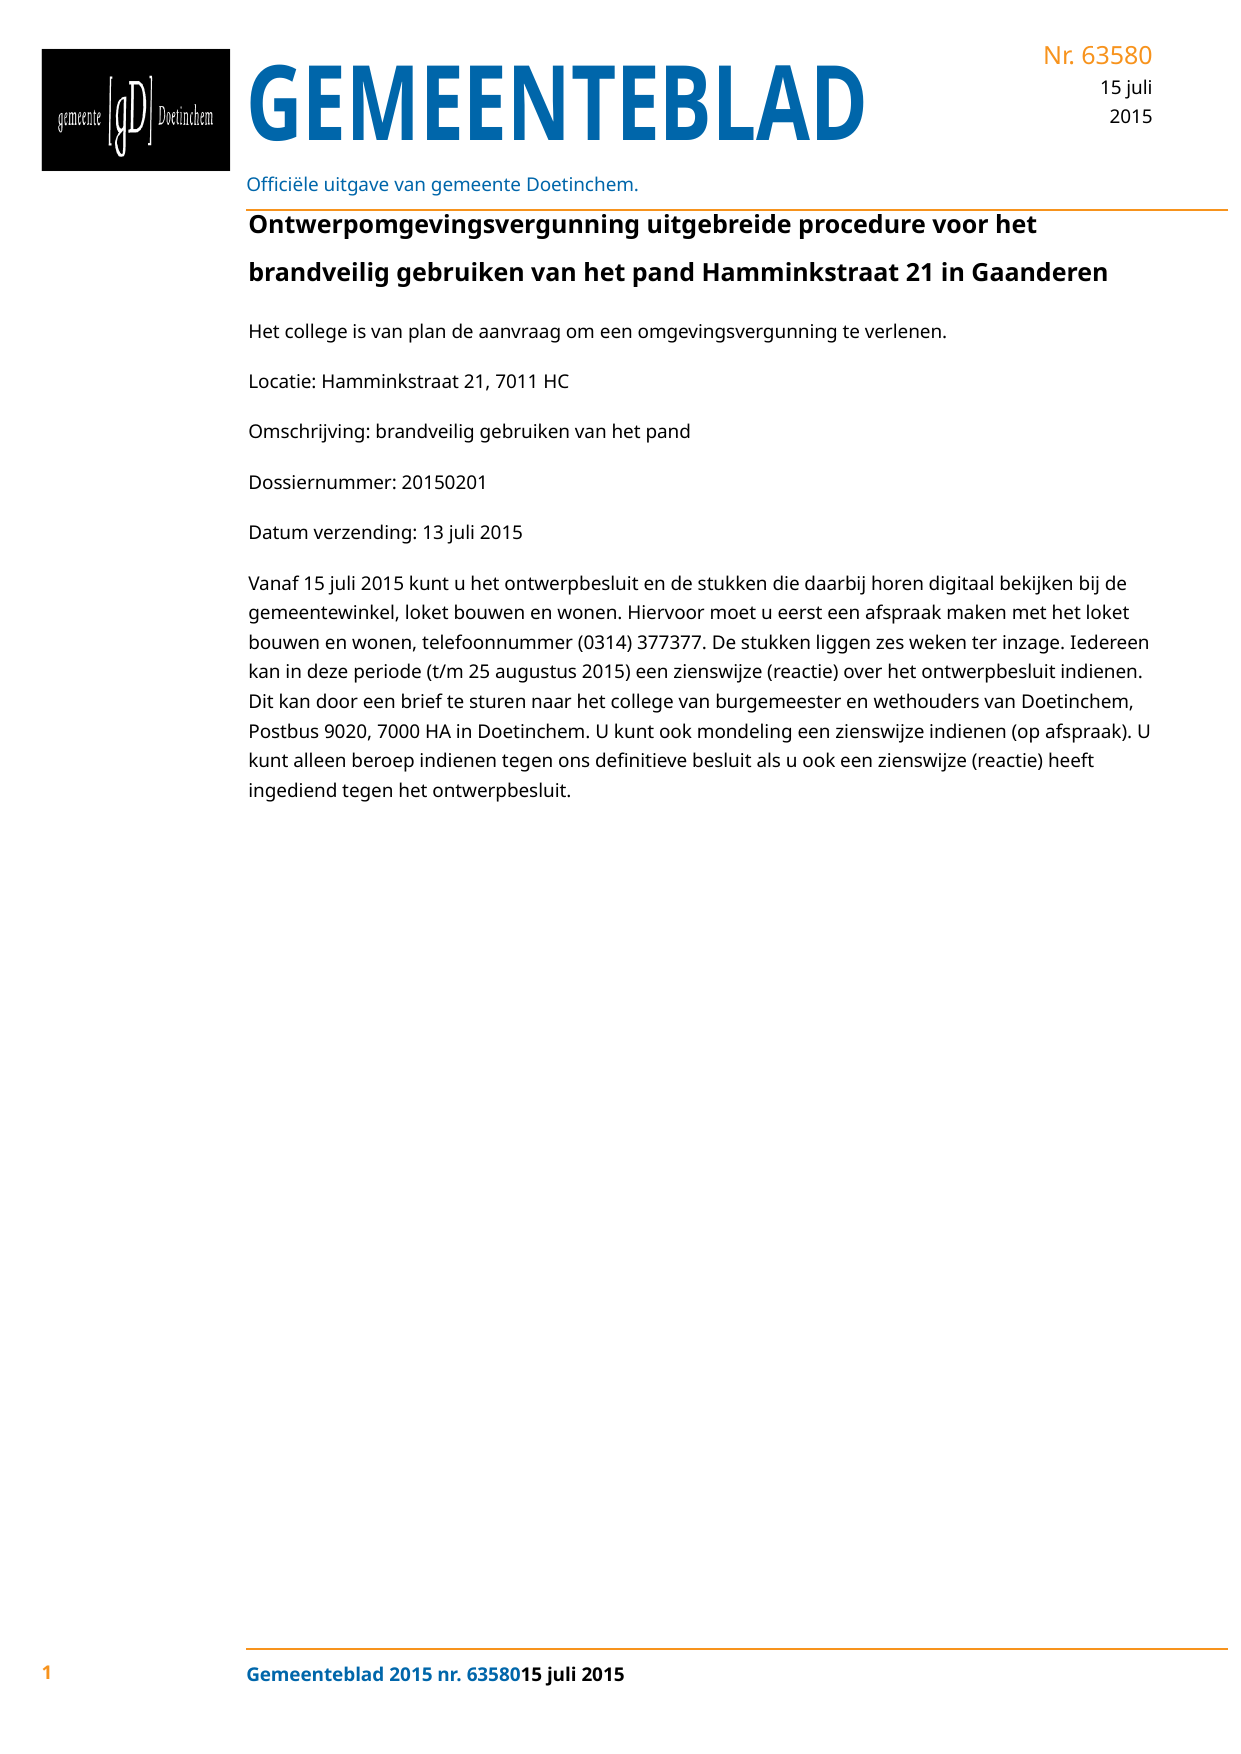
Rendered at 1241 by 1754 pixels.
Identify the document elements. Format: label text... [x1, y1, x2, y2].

text Datum verzending: 13 juli 2015 [248, 519, 1152, 545]
text Ontwerpomgevingsvergunning uitgebreide procedure voor het brandveilig gebruiken van het pand Hamminkstraat 21 in Gaanderen [248, 211, 1152, 288]
text Dossiernummer: 20150201 [248, 469, 1152, 495]
text Omschrijving: brandveilig gebruiken van het pand [248, 419, 1152, 444]
text Vanaf 15 juli 2015 kunt u het ontwerpbesluit en de stukken die daarbij horen digitaal bekijken bij de gemeentewinkel, loket bouwen en wonen. Hiervoor moet u eerst een afspraak maken met het loket bouwen en wonen, telefoonnummer (0314) 377377. De stukken liggen zes weken ter inzage. Iedereen kan in deze periode (t/m 25 augustus 2015) een zienswijze (reactie) over het ontwerpbesluit indienen. Dit kan door een brief te sturen naar het college van burgemeester en wethouders van Doetinchem, Postbus 9020, 7000 HA in Doetinchem. U kunt ook mondeling een zienswijze indienen (op afspraak). U kunt alleen beroep indienen tegen ons definitieve besluit als u ook een zienswijze (reactie) heeft ingediend tegen het ontwerpbesluit. [248, 570, 1152, 803]
text Locatie: Hamminkstraat 21, 7011 HC [248, 368, 1152, 394]
text Het college is van plan de aanvraag om een omgevingsvergunning te verlenen. [248, 318, 1152, 344]
picture [41, 47, 231, 172]
